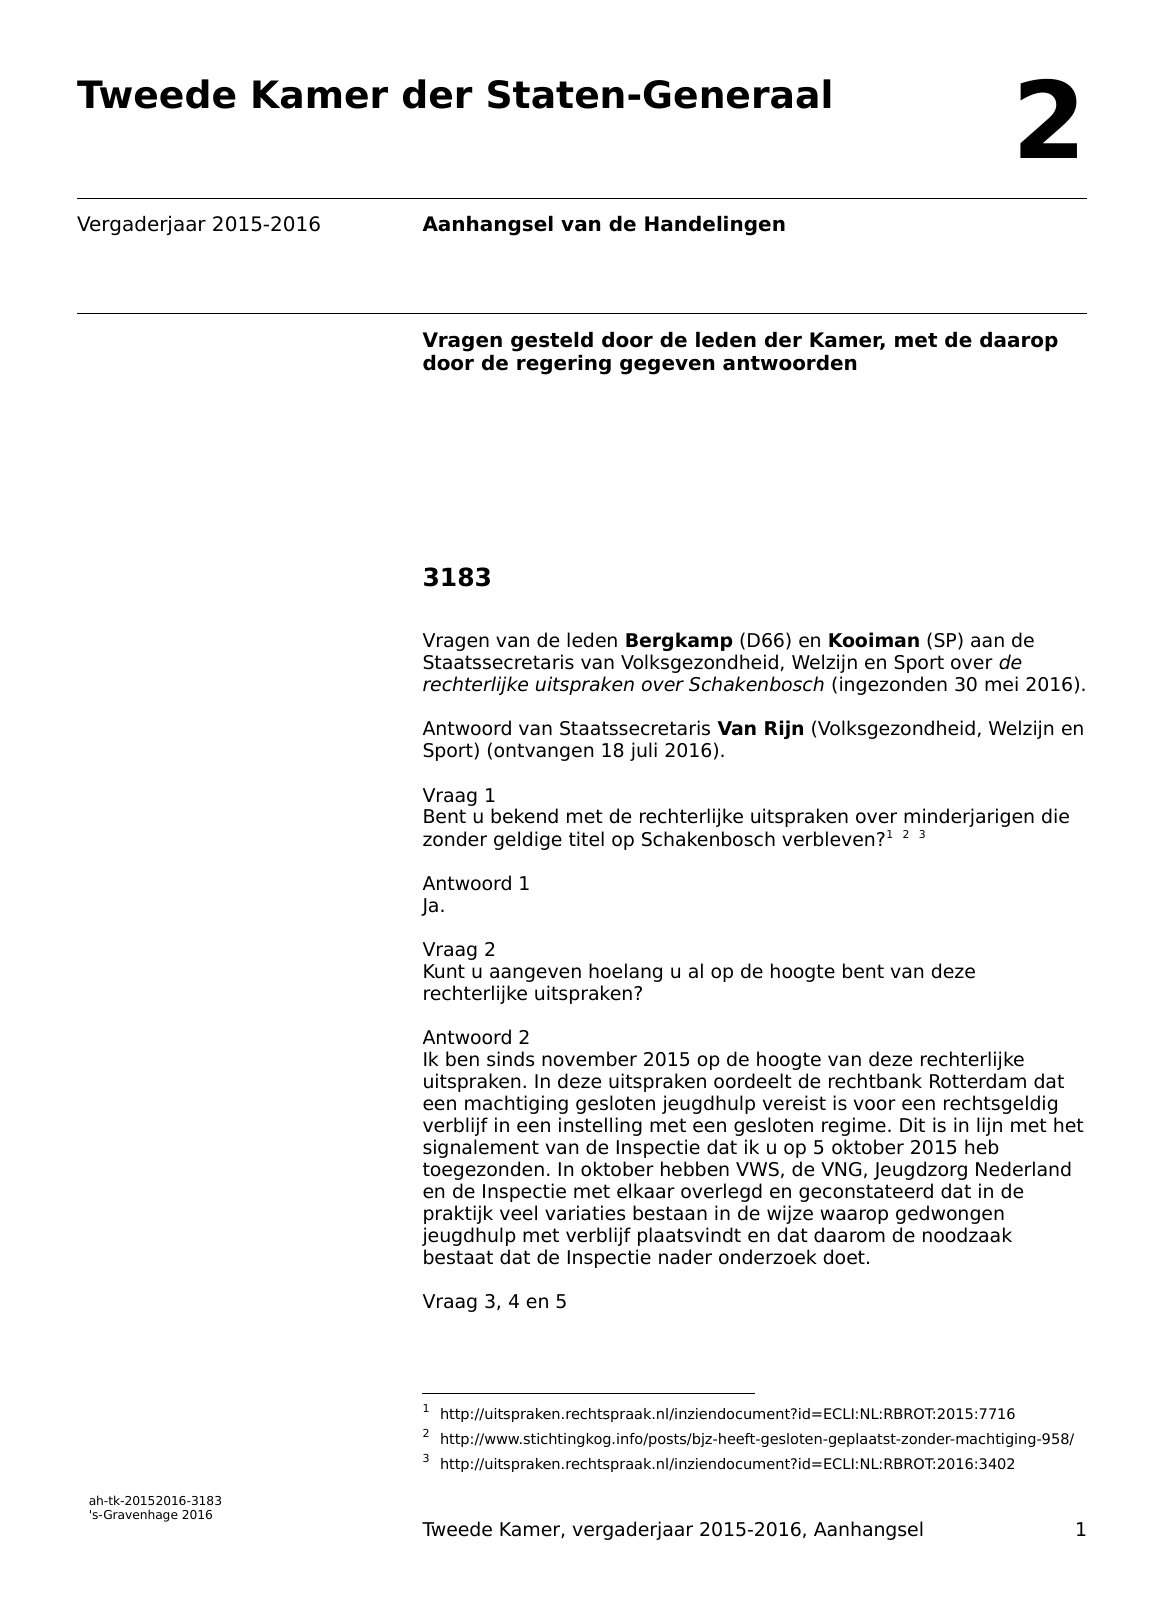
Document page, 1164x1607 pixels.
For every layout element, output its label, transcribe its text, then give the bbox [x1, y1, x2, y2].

text Ik ben sinds november 2015 op de hoogte van deze rechterlijke uitspraken. In deze uitspraken oordeelt de rechtbank Rotterdam dat een machtiging gesloten jeugdhulp vereist is voor een rechtsgeldig verblijf in een instelling met een gesloten regime. Dit is in lijn met het signalement van de Inspectie dat ik u op 5 oktober 2015 heb toegezonden. In oktober hebben VWS, de VNG, Jeugdzorg Nederland en de Inspectie met elkaar overlegd en geconstateerd dat in de praktijk veel variaties bestaan in de wijze waarop gedwongen jeugdhulp met verblijf plaatsvindt en dat daarom de noodzaak bestaat dat de Inspectie nader onderzoek doet. [422, 1049, 1087, 1269]
text Vraag 3, 4 en 5 [422, 1291, 1087, 1313]
text Antwoord 2 [422, 1027, 1087, 1049]
table_header 2 [886, 59, 1087, 198]
text http://uitspraken.rechtspraak.nl/inziendocument?id=ECLI:NL:RBROT:2016:3402 [422, 1452, 1087, 1474]
text http://www.stichtingkog.info/posts/bjz-heeft-gesloten-geplaatst-zonder-machtiging-958/ [422, 1427, 1087, 1449]
table_cell Vragen gesteld door de leden der Kamer, met de daarop door de regering gegeven antwoorden [422, 314, 1087, 375]
text http://uitspraken.rechtspraak.nl/inziendocument?id=ECLI:NL:RBROT:2015:7716 [422, 1402, 1087, 1424]
text Vraag 1 [422, 784, 1087, 806]
text Antwoord 1 [422, 873, 1087, 894]
text ah-tk-20152016-3183 [88, 1494, 323, 1508]
text Ja. [422, 894, 1087, 917]
table_header Tweede Kamer der Staten-Generaal [77, 59, 886, 198]
table_cell Aanhangsel van de Handelingen [422, 199, 1087, 313]
text Antwoord van Staatssecretaris Van Rijn (Volksgezondheid, Welzijn en Sport) (ontvangen 18 juli 2016). [422, 718, 1087, 762]
table_cell Vergaderjaar 2015-2016 [77, 199, 422, 313]
text Vraag 2 [422, 939, 1087, 961]
text Kunt u aangeven hoelang u al op de hoogte bent van deze rechterlijke uitspraken? [422, 961, 1087, 1005]
text 's-Gravenhage 2016 [88, 1508, 323, 1522]
table_cell [77, 314, 422, 375]
text Vragen van de leden Bergkamp (D66) en Kooiman (SP) aan de Staatssecretaris van Volksgezondheid, Welzijn en Sport over de rechterlijke uitspraken over Schakenbosch (ingezonden 30 mei 2016). [422, 630, 1087, 696]
text 3183 [422, 563, 1087, 592]
text Bent u bekend met de rechterlijke uitspraken over minderjarigen die zonder geldige titel op Schakenbosch verbleven? [422, 806, 1087, 850]
